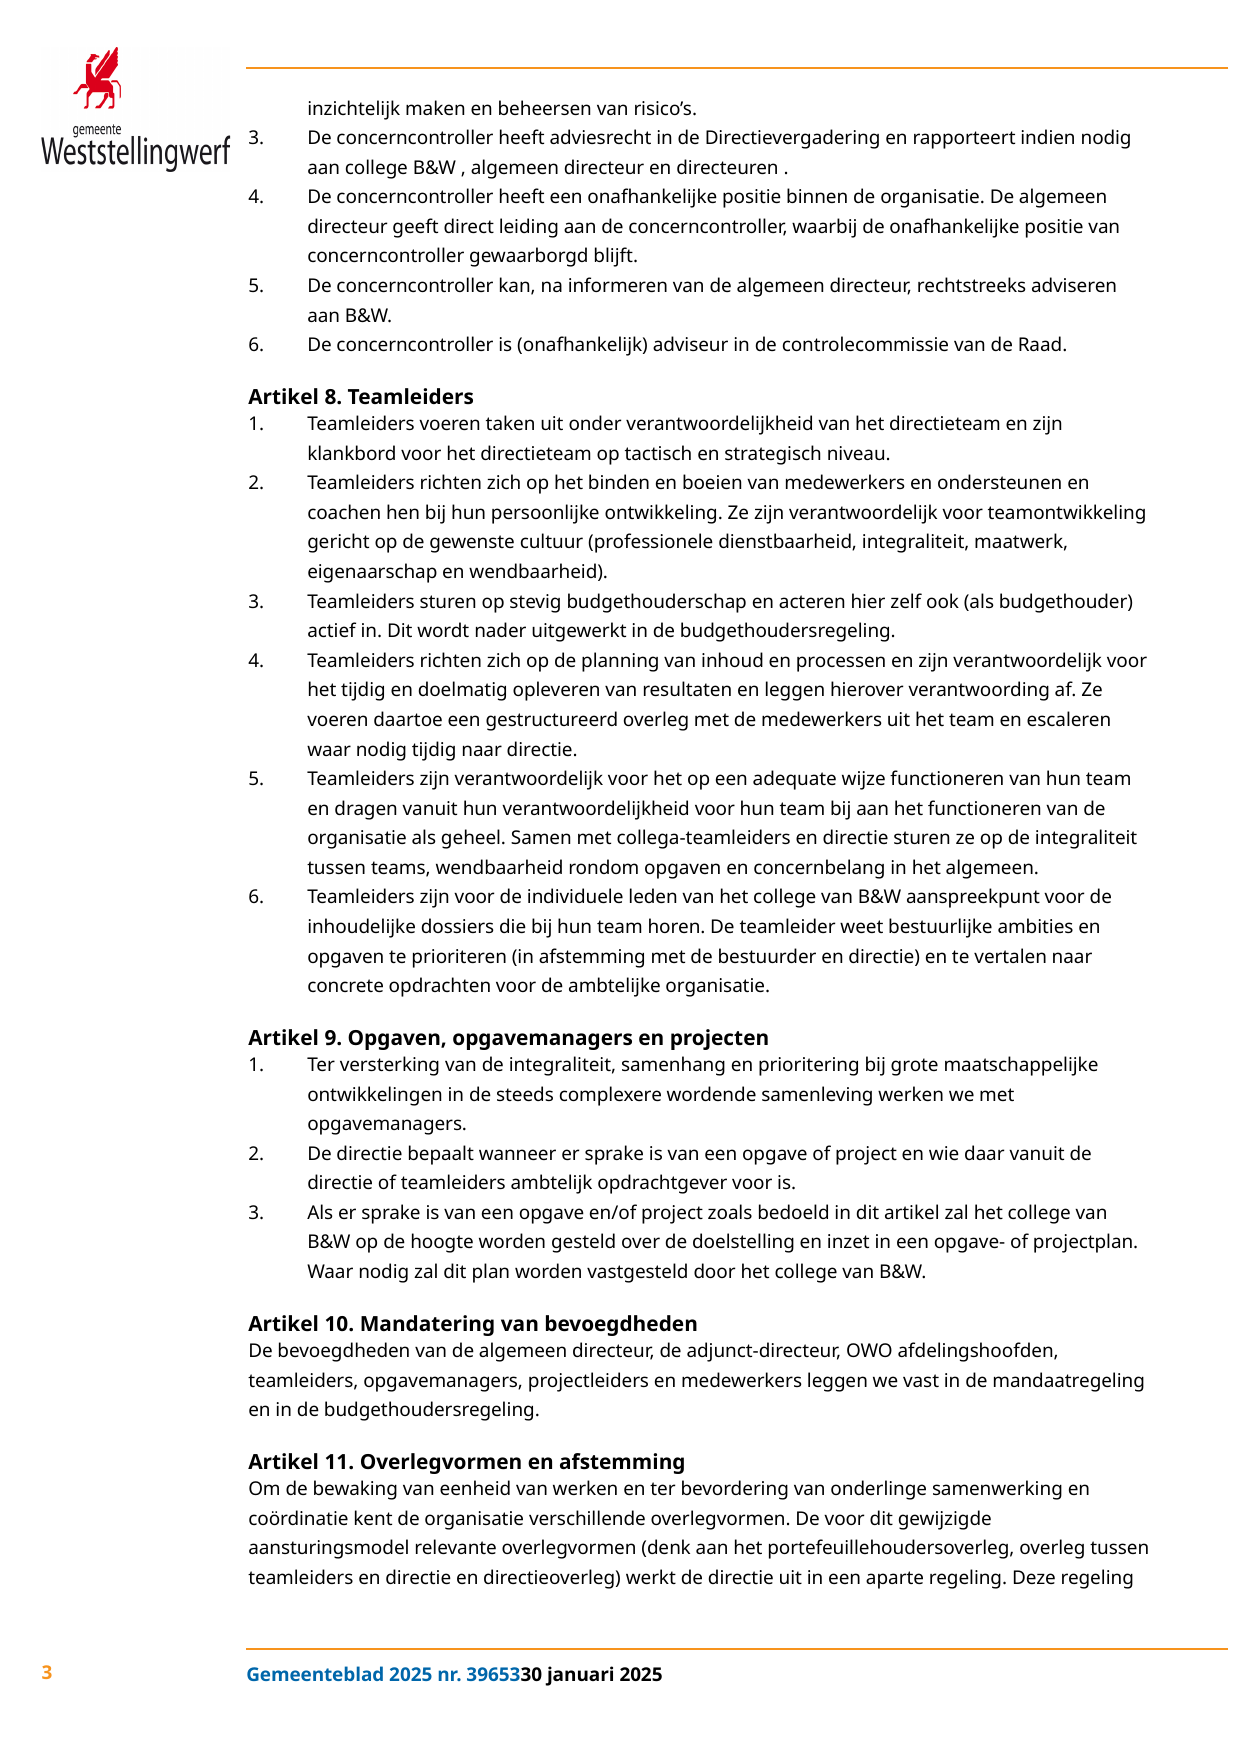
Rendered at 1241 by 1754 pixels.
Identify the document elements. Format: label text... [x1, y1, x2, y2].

list Teamleiders zijn verantwoordelijk voor het op een adequate wijze functioneren van hun team en dragen vanuit hun verantwoordelijkheid voor hun team bij aan het functioneren van de organisatie als geheel. Samen met collega-teamleiders en directie sturen ze op de integraliteit tussen teams, wendbaarheid rondom opgaven en concernbelang in het algemeen. [248, 765, 1152, 880]
list Teamleiders voeren taken uit onder verantwoordelijkheid van het directieteam en zijn klankbord voor het directieteam op tactisch en strategisch niveau. [248, 410, 1152, 466]
list Ter versterking van de integraliteit, samenhang en prioritering bij grote maatschappelijke ontwikkelingen in de steeds complexere wordende samenleving werken we met opgavemanagers. [248, 1051, 1152, 1136]
text Artikel 8. Teamleiders [248, 382, 1152, 410]
list Teamleiders sturen op stevig budgethouderschap en acteren hier zelf ook (als budgethouder) actief in. Dit wordt nader uitgewerkt in de budgethoudersregeling. [248, 588, 1152, 643]
text Om de bewaking van eenheid van werken en ter bevordering van onderlinge samenwerking en coördinatie kent de organisatie verschillende overlegvormen. De voor dit gewijzigde aansturingsmodel relevante overlegvormen (denk aan het portefeuillehoudersoverleg, overleg tussen teamleiders en directie en directieoverleg) werkt de directie uit in een aparte regeling. Deze regeling [248, 1475, 1152, 1590]
picture [41, 47, 231, 172]
list De concerncontroller kan, na informeren van de algemeen directeur, rechtstreeks adviseren aan B&W. [248, 272, 1152, 328]
text De bevoegdheden van de algemeen directeur, de adjunct-directeur, OWO afdelingshoofden, teamleiders, opgavemanagers, projectleiders en medewerkers leggen we vast in de mandaatregeling en in de budgethoudersregeling. [248, 1337, 1152, 1422]
list inzichtelijk maken en beheersen van risico’s. [248, 95, 1152, 121]
list De concerncontroller heeft adviesrecht in de Directievergadering en rapporteert indien nodig aan college B&W , algemeen directeur en directeuren . [248, 124, 1152, 180]
text Artikel 10. Mandatering van bevoegdheden [248, 1309, 1152, 1337]
text Artikel 9. Opgaven, opgavemanagers en projecten [248, 1023, 1152, 1051]
list De concerncontroller heeft een onafhankelijke positie binnen de organisatie. De algemeen directeur geeft direct leiding aan de concerncontroller, waarbij de onafhankelijke positie van concerncontroller gewaarborgd blijft. [248, 183, 1152, 268]
list De concerncontroller is (onafhankelijk) adviseur in de controlecommissie van de Raad. [248, 331, 1152, 357]
text Artikel 11. Overlegvormen en afstemming [248, 1447, 1152, 1475]
list Teamleiders richten zich op het binden en boeien van medewerkers en ondersteunen en coachen hen bij hun persoonlijke ontwikkeling. Ze zijn verantwoordelijk voor teamontwikkeling gericht op de gewenste cultuur (professionele dienstbaarheid, integraliteit, maatwerk, eigenaarschap en wendbaarheid). [248, 469, 1152, 584]
list De directie bepaalt wanneer er sprake is van een opgave of project en wie daar vanuit de directie of teamleiders ambtelijk opdrachtgever voor is. [248, 1140, 1152, 1195]
list Als er sprake is van een opgave en/of project zoals bedoeld in dit artikel zal het college van B&W op de hoogte worden gesteld over de doelstelling en inzet in een opgave- of projectplan. Waar nodig zal dit plan worden vastgesteld door het college van B&W. [248, 1199, 1152, 1284]
list Teamleiders richten zich op de planning van inhoud en processen en zijn verantwoordelijk voor het tijdig en doelmatig opleveren van resultaten en leggen hierover verantwoording af. Ze voeren daartoe een gestructureerd overleg met de medewerkers uit het team en escaleren waar nodig tijdig naar directie. [248, 647, 1152, 761]
list Teamleiders zijn voor de individuele leden van het college van B&W aanspreekpunt voor de inhoudelijke dossiers die bij hun team horen. De teamleider weet bestuurlijke ambities en opgaven te prioriteren (in afstemming met de bestuurder en directie) en te vertalen naar concrete opdrachten voor de ambtelijke organisatie. [248, 884, 1152, 998]
